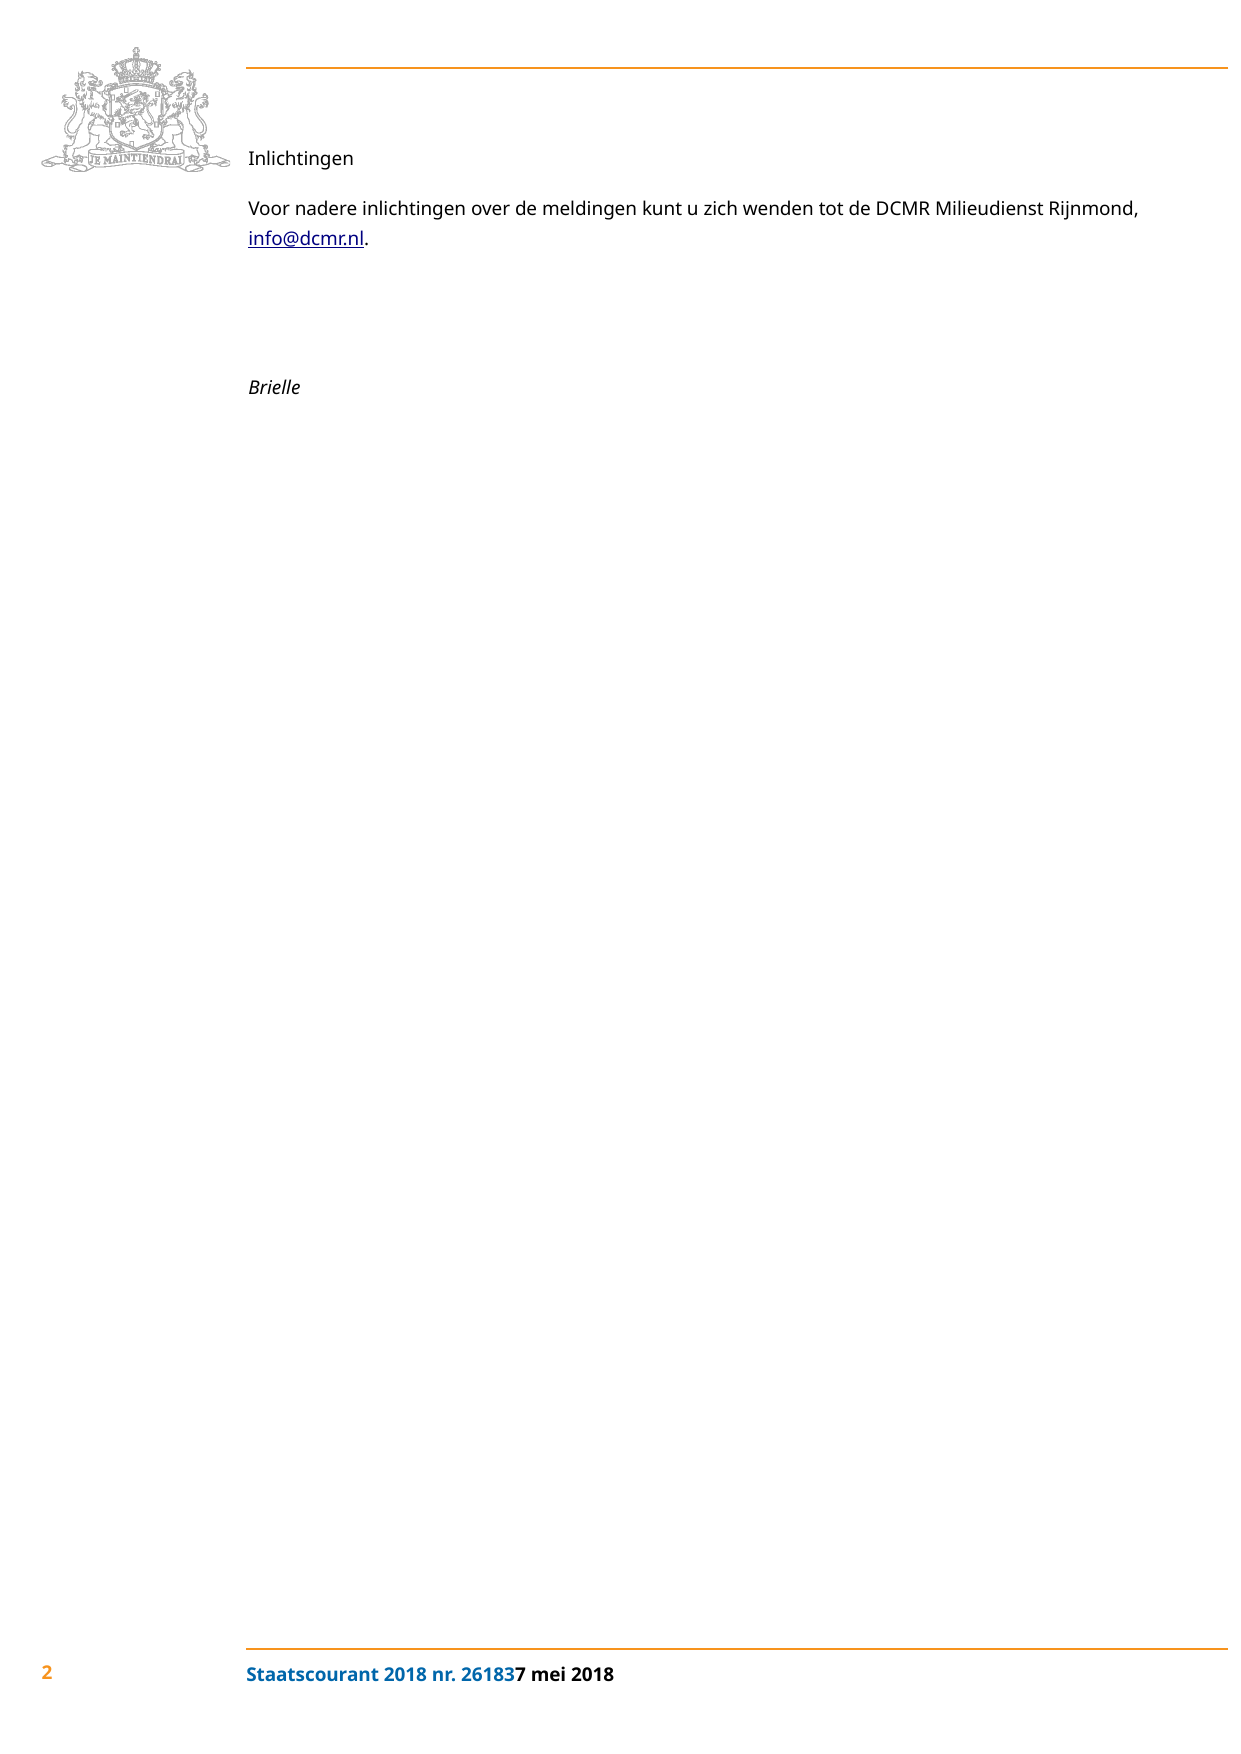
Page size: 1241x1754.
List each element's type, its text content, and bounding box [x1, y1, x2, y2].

text Inlichtingen [248, 145, 1152, 171]
text Voor nadere inlichtingen over de meldingen kunt u zich wenden tot de DCMR Milieudienst Rijnmond, info@dcmr.nl. [248, 196, 1152, 251]
picture [41, 47, 231, 172]
text Brielle [248, 374, 1152, 399]
